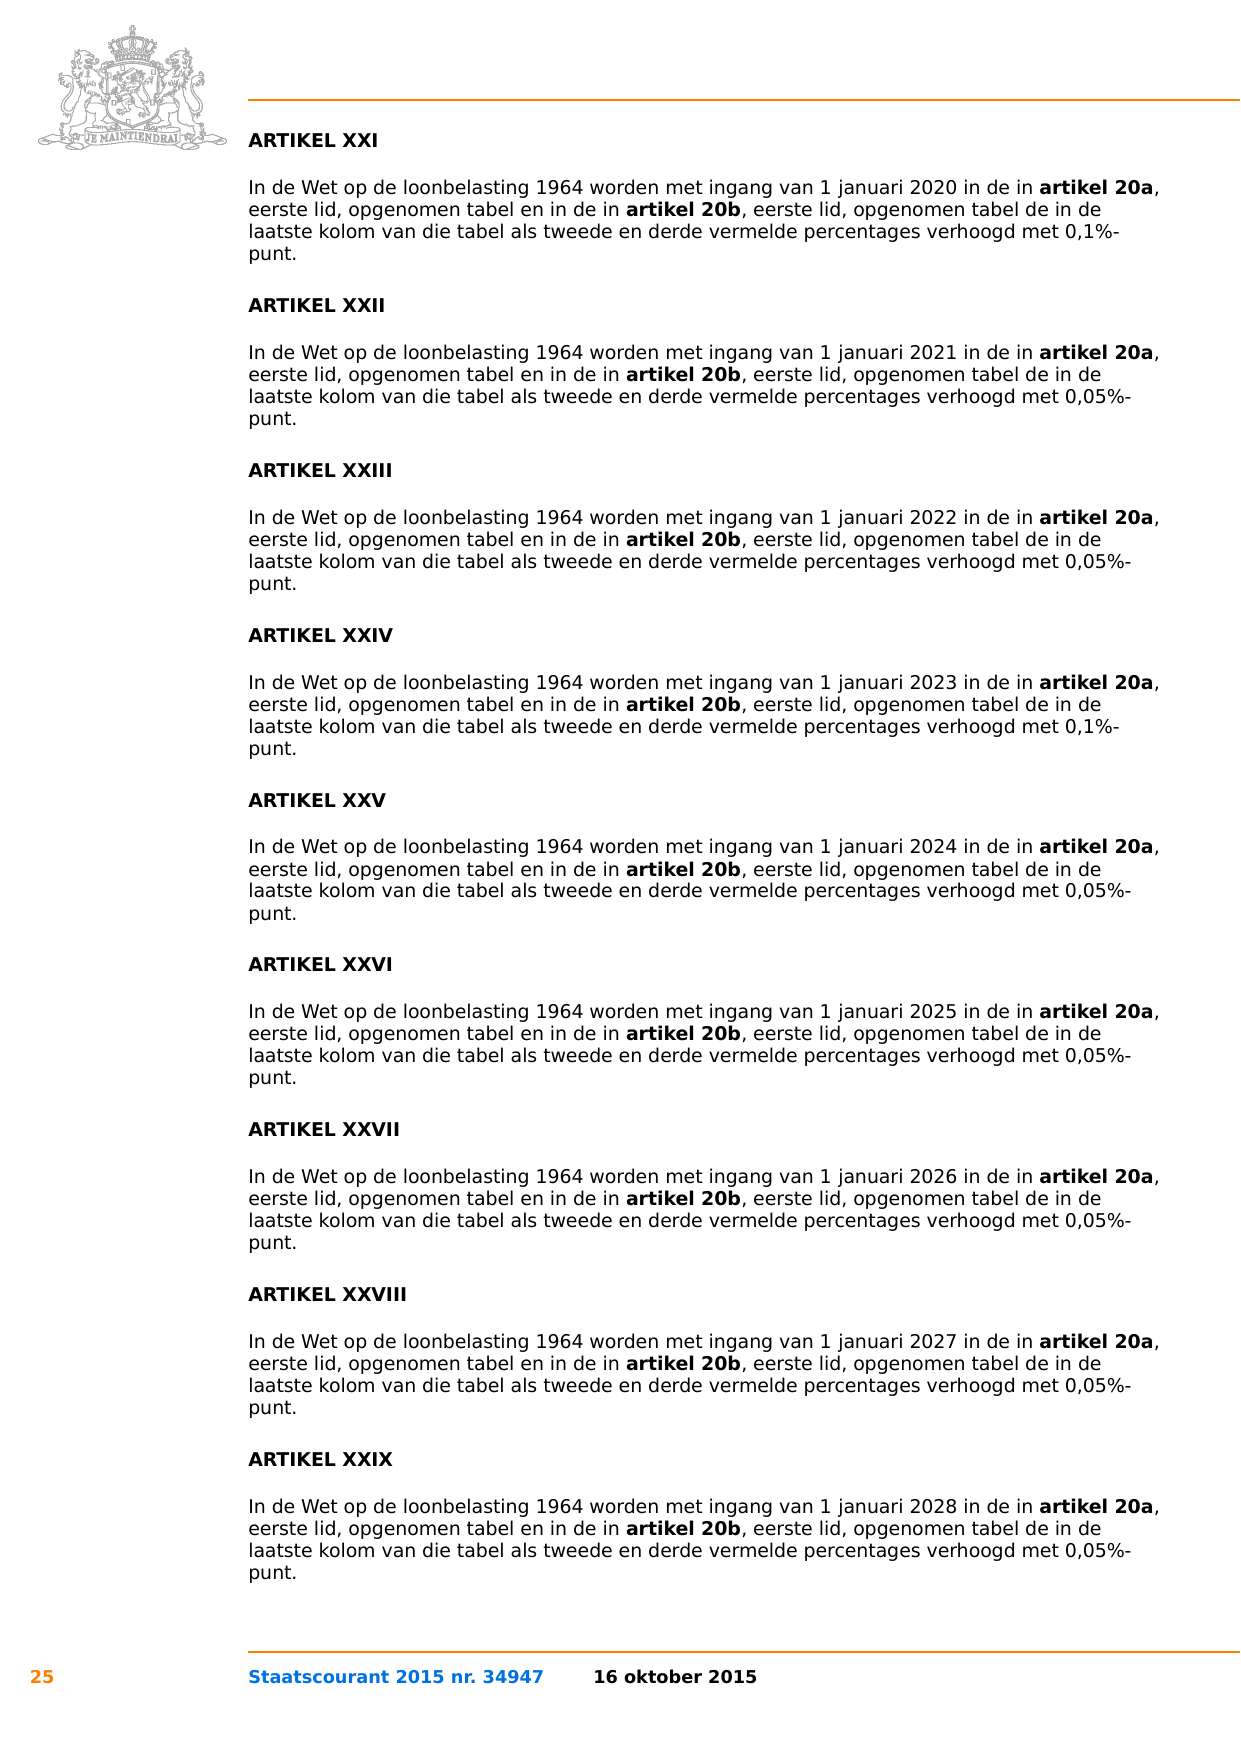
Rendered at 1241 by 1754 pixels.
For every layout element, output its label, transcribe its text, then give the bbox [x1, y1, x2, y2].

text In de Wet op de loonbelasting 1964 worden met ingang van 1 januari 2024 in de in artikel 20a, eerste lid, opgenomen tabel en in de in artikel 20b, eerste lid, opgenomen tabel de in de laatste kolom van die tabel als tweede en derde vermelde percentages verhoogd met 0,05%-punt. [248, 836, 1163, 924]
text In de Wet op de loonbelasting 1964 worden met ingang van 1 januari 2025 in de in artikel 20a, eerste lid, opgenomen tabel en in de in artikel 20b, eerste lid, opgenomen tabel de in de laatste kolom van die tabel als tweede en derde vermelde percentages verhoogd met 0,05%-punt. [248, 1001, 1163, 1089]
subtitle ARTIKEL XXV [248, 789, 1163, 811]
picture [38, 25, 227, 150]
text In de Wet op de loonbelasting 1964 worden met ingang van 1 januari 2026 in de in artikel 20a, eerste lid, opgenomen tabel en in de in artikel 20b, eerste lid, opgenomen tabel de in de laatste kolom van die tabel als tweede en derde vermelde percentages verhoogd met 0,05%-punt. [248, 1166, 1163, 1254]
subtitle ARTIKEL XXII [248, 295, 1163, 317]
text In de Wet op de loonbelasting 1964 worden met ingang van 1 januari 2027 in de in artikel 20a, eerste lid, opgenomen tabel en in de in artikel 20b, eerste lid, opgenomen tabel de in de laatste kolom van die tabel als tweede en derde vermelde percentages verhoogd met 0,05%-punt. [248, 1331, 1163, 1419]
text In de Wet op de loonbelasting 1964 worden met ingang van 1 januari 2022 in de in artikel 20a, eerste lid, opgenomen tabel en in de in artikel 20b, eerste lid, opgenomen tabel de in de laatste kolom van die tabel als tweede en derde vermelde percentages verhoogd met 0,05%-punt. [248, 507, 1163, 594]
text In de Wet op de loonbelasting 1964 worden met ingang van 1 januari 2028 in de in artikel 20a, eerste lid, opgenomen tabel en in de in artikel 20b, eerste lid, opgenomen tabel de in de laatste kolom van die tabel als tweede en derde vermelde percentages verhoogd met 0,05%-punt. [248, 1496, 1163, 1584]
text In de Wet op de loonbelasting 1964 worden met ingang van 1 januari 2021 in de in artikel 20a, eerste lid, opgenomen tabel en in de in artikel 20b, eerste lid, opgenomen tabel de in de laatste kolom van die tabel als tweede en derde vermelde percentages verhoogd met 0,05%-punt. [248, 342, 1163, 430]
text In de Wet op de loonbelasting 1964 worden met ingang van 1 januari 2020 in de in artikel 20a, eerste lid, opgenomen tabel en in de in artikel 20b, eerste lid, opgenomen tabel de in de laatste kolom van die tabel als tweede en derde vermelde percentages verhoogd met 0,1%-punt. [248, 177, 1163, 265]
subtitle ARTIKEL XXVII [248, 1119, 1163, 1141]
text In de Wet op de loonbelasting 1964 worden met ingang van 1 januari 2023 in de in artikel 20a, eerste lid, opgenomen tabel en in de in artikel 20b, eerste lid, opgenomen tabel de in de laatste kolom van die tabel als tweede en derde vermelde percentages verhoogd met 0,1%-punt. [248, 672, 1163, 759]
subtitle ARTIKEL XXVI [248, 954, 1163, 976]
subtitle ARTIKEL XXIX [248, 1449, 1163, 1471]
subtitle ARTIKEL XXIII [248, 460, 1163, 482]
subtitle ARTIKEL XXIV [248, 624, 1163, 647]
subtitle ARTIKEL XXVIII [248, 1284, 1163, 1306]
subtitle ARTIKEL XXI [248, 130, 1163, 152]
